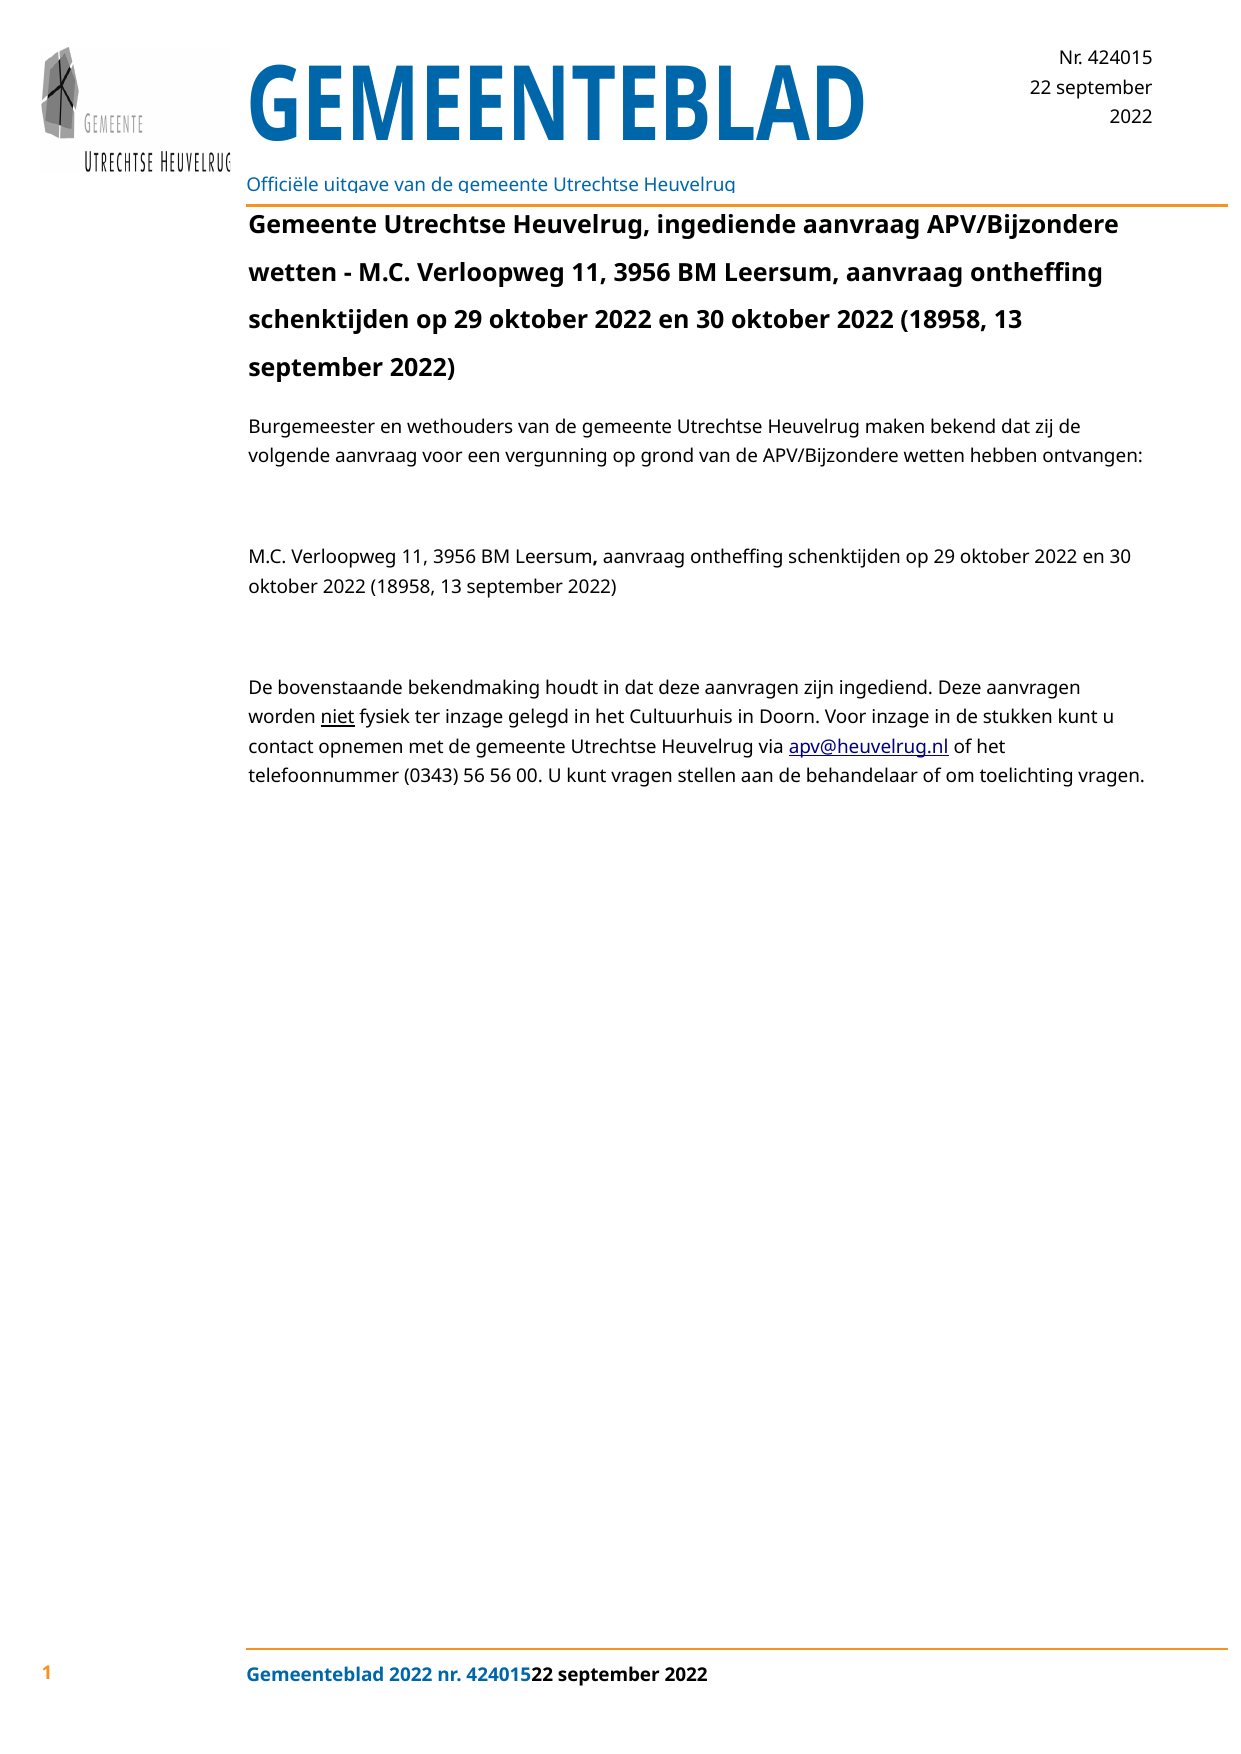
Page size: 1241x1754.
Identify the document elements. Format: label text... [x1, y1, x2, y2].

picture [41, 47, 231, 172]
text Burgemeester en wethouders van de gemeente Utrechtse Heuvelrug maken bekend dat zij de volgende aanvraag voor een vergunning op grond van de APV/Bijzondere wetten hebben ontvangen: [248, 413, 1152, 468]
text M.C. Verloopweg 11, 3956 BM Leersum, aanvraag ontheffing schenktijden op 29 oktober 2022 en 30 oktober 2022 (18958, 13 september 2022) [248, 543, 1152, 599]
text Gemeente Utrechtse Heuvelrug, ingediende aanvraag APV/Bijzondere wetten - M.C. Verloopweg 11, 3956 BM Leersum, aanvraag ontheffing schenktijden op 29 oktober 2022 en 30 oktober 2022 (18958, 13 september 2022) [248, 207, 1152, 384]
text De bovenstaande bekendmaking houdt in dat deze aanvragen zijn ingediend. Deze aanvragen worden niet fysiek ter inzage gelegd in het Cultuurhuis in Doorn. Voor inzage in de stukken kunt u contact opnemen met de gemeente Utrechtse Heuvelrug via apv@heuvelrug.nl of het telefoonnummer (0343) 56 56 00. U kunt vragen stellen aan de behandelaar of om toelichting vragen. [248, 674, 1152, 788]
